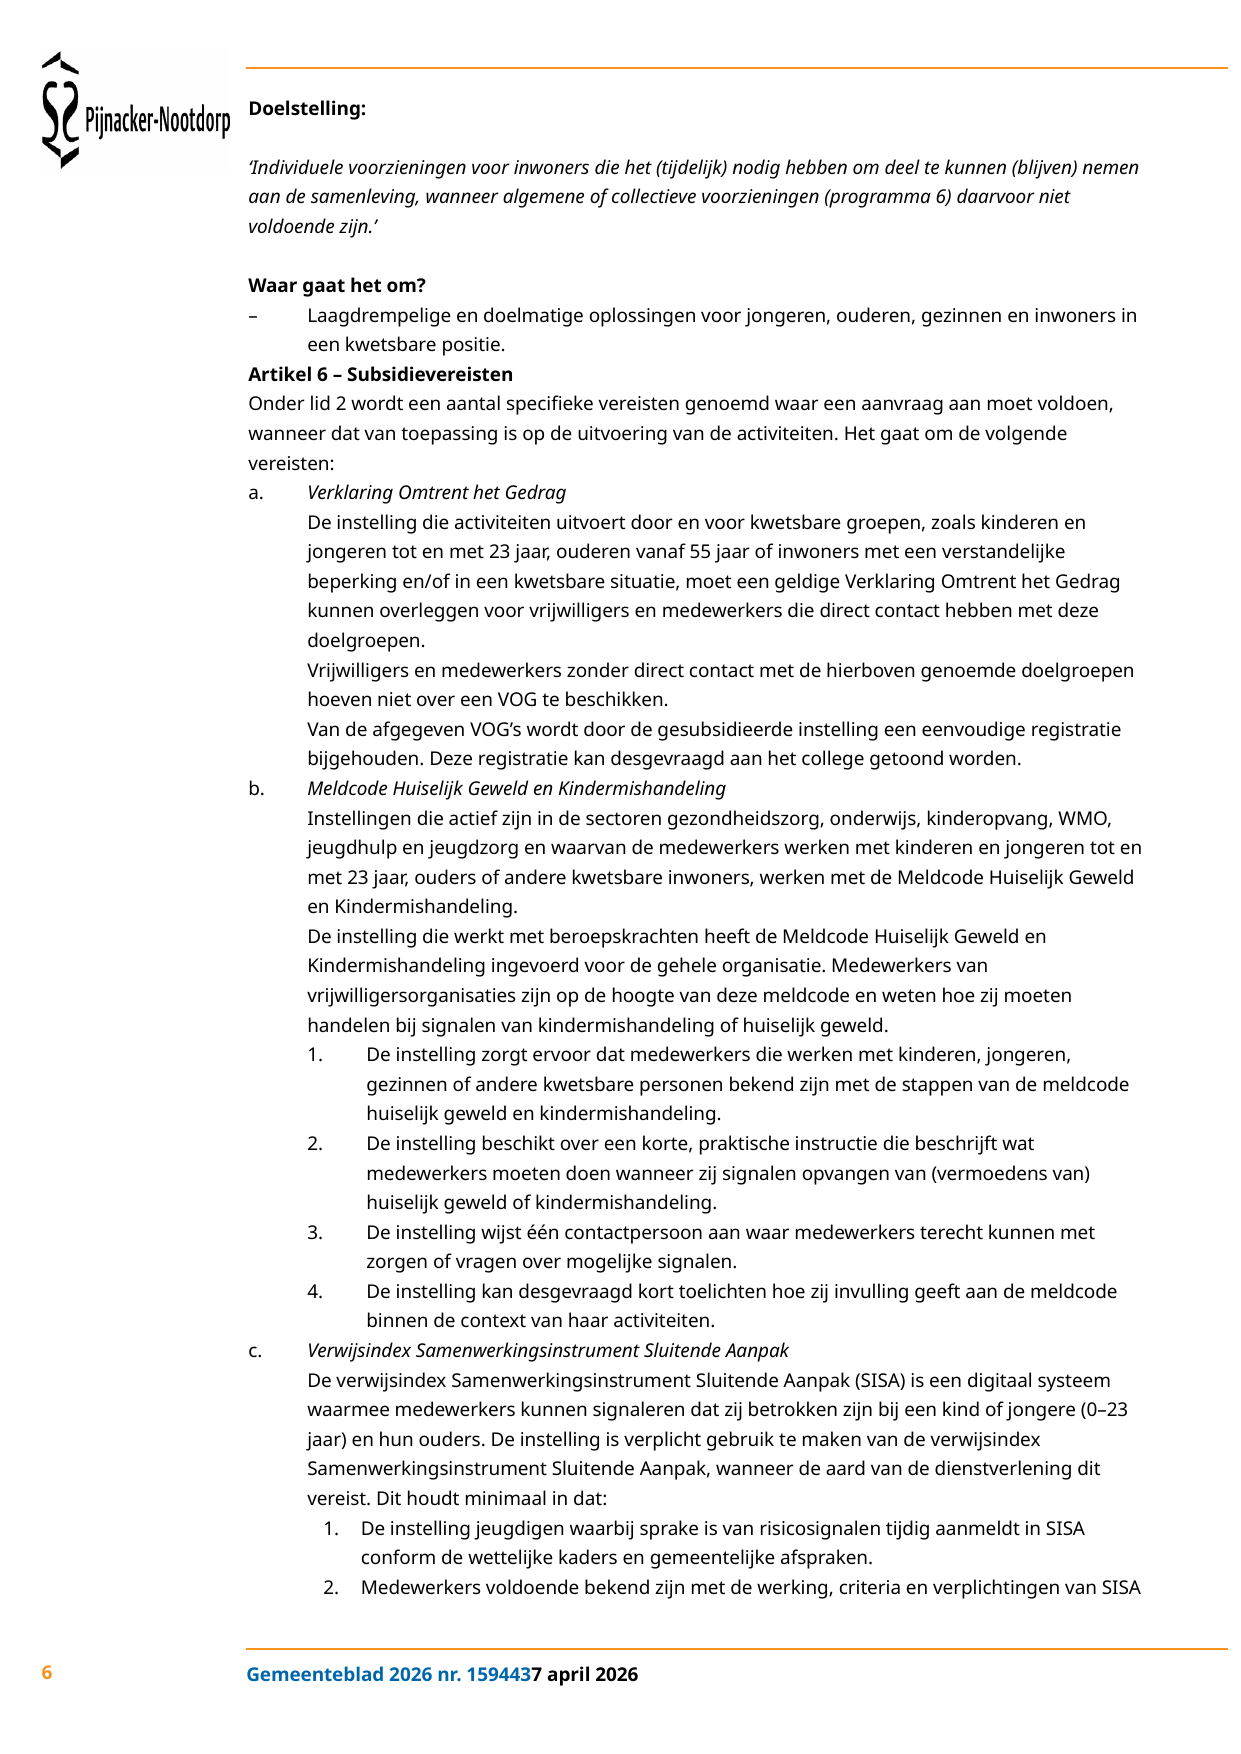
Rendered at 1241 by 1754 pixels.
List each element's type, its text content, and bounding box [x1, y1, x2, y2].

list Laagdrempelige en doelmatige oplossingen voor jongeren, ouderen, gezinnen en inwoners in een kwetsbare positie. [248, 302, 1152, 357]
list De instelling jeugdigen waarbij sprake is van risicosignalen tijdig aanmeldt in SISA conform de wettelijke kaders en gemeentelijke afspraken. [323, 1515, 1152, 1570]
list De verwijsindex Samenwerkingsinstrument Sluitende Aanpak (SISA) is een digitaal systeem waarmee medewerkers kunnen signaleren dat zij betrokken zijn bij een kind of jongere (0–23 jaar) en hun ouders. De instelling is verplicht gebruik te maken van de verwijsindex Samenwerkingsinstrument Sluitende Aanpak, wanneer de aard van de dienstverlening dit vereist. Dit houdt minimaal in dat: [248, 1367, 1152, 1511]
list De instelling kan desgevraagd kort toelichten hoe zij invulling geeft aan de meldcode binnen de context van haar activiteiten. [307, 1278, 1152, 1333]
list De instelling die activiteiten uitvoert door en voor kwetsbare groepen, zoals kinderen en jongeren tot en met 23 jaar, ouderen vanaf 55 jaar of inwoners met een verstandelijke beperking en/of in een kwetsbare situatie, moet een geldige Verklaring Omtrent het Gedrag kunnen overleggen voor vrijwilligers en medewerkers die direct contact hebben met deze doelgroepen. [248, 509, 1152, 653]
list Van de afgegeven VOG’s wordt door de gesubsidieerde instelling een eenvoudige registratie bijgehouden. Deze registratie kan desgevraagd aan het college getoond worden. [248, 716, 1152, 771]
list Verklaring Omtrent het Gedrag [248, 479, 1152, 505]
list Instellingen die actief zijn in de sectoren gezondheidszorg, onderwijs, kinderopvang, WMO, jeugdhulp en jeugdzorg en waarvan de medewerkers werken met kinderen en jongeren tot en met 23 jaar, ouders of andere kwetsbare inwoners, werken met de Meldcode Huiselijk Geweld en Kindermishandeling. [248, 805, 1152, 919]
text Onder lid 2 wordt een aantal specifieke vereisten genoemd waar een aanvraag aan moet voldoen, wanneer dat van toepassing is op de uitvoering van de activiteiten. Het gaat om de volgende vereisten: [248, 391, 1152, 476]
text Waar gaat het om? [248, 272, 1152, 298]
list Vrijwilligers en medewerkers zonder direct contact met de hierboven genoemde doelgroepen hoeven niet over een VOG te beschikken. [248, 657, 1152, 712]
list De instelling beschikt over een korte, praktische instructie die beschrijft wat medewerkers moeten doen wanneer zij signalen opvangen van (vermoedens van) huiselijk geweld of kindermishandeling. [307, 1130, 1152, 1215]
text ‘Individuele voorzieningen voor inwoners die het (tijdelijk) nodig hebben om deel te kunnen (blijven) nemen aan de samenleving, wanneer algemene of collectieve voorzieningen (programma 6) daarvoor niet voldoende zijn.’ [248, 154, 1152, 239]
list De instelling wijst één contactpersoon aan waar medewerkers terecht kunnen met zorgen of vragen over mogelijke signalen. [307, 1219, 1152, 1274]
list De instelling zorgt ervoor dat medewerkers die werken met kinderen, jongeren, gezinnen of andere kwetsbare personen bekend zijn met de stappen van de meldcode huiselijk geweld en kindermishandeling. [307, 1041, 1152, 1126]
text Doelstelling: [248, 95, 1152, 121]
text Artikel 6 – Subsidievereisten [248, 361, 1152, 387]
list Medewerkers voldoende bekend zijn met de werking, criteria en verplichtingen van SISA [323, 1574, 1152, 1600]
picture [41, 47, 231, 172]
list De instelling die werkt met beroepskrachten heeft de Meldcode Huiselijk Geweld en Kindermishandeling ingevoerd voor de gehele organisatie. Medewerkers van vrijwilligersorganisaties zijn op de hoogte van deze meldcode en weten hoe zij moeten handelen bij signalen van kindermishandeling of huiselijk geweld. [248, 923, 1152, 1038]
list Verwijsindex Samenwerkingsinstrument Sluitende Aanpak [248, 1337, 1152, 1363]
list Meldcode Huiselijk Geweld en Kindermishandeling [248, 775, 1152, 801]
